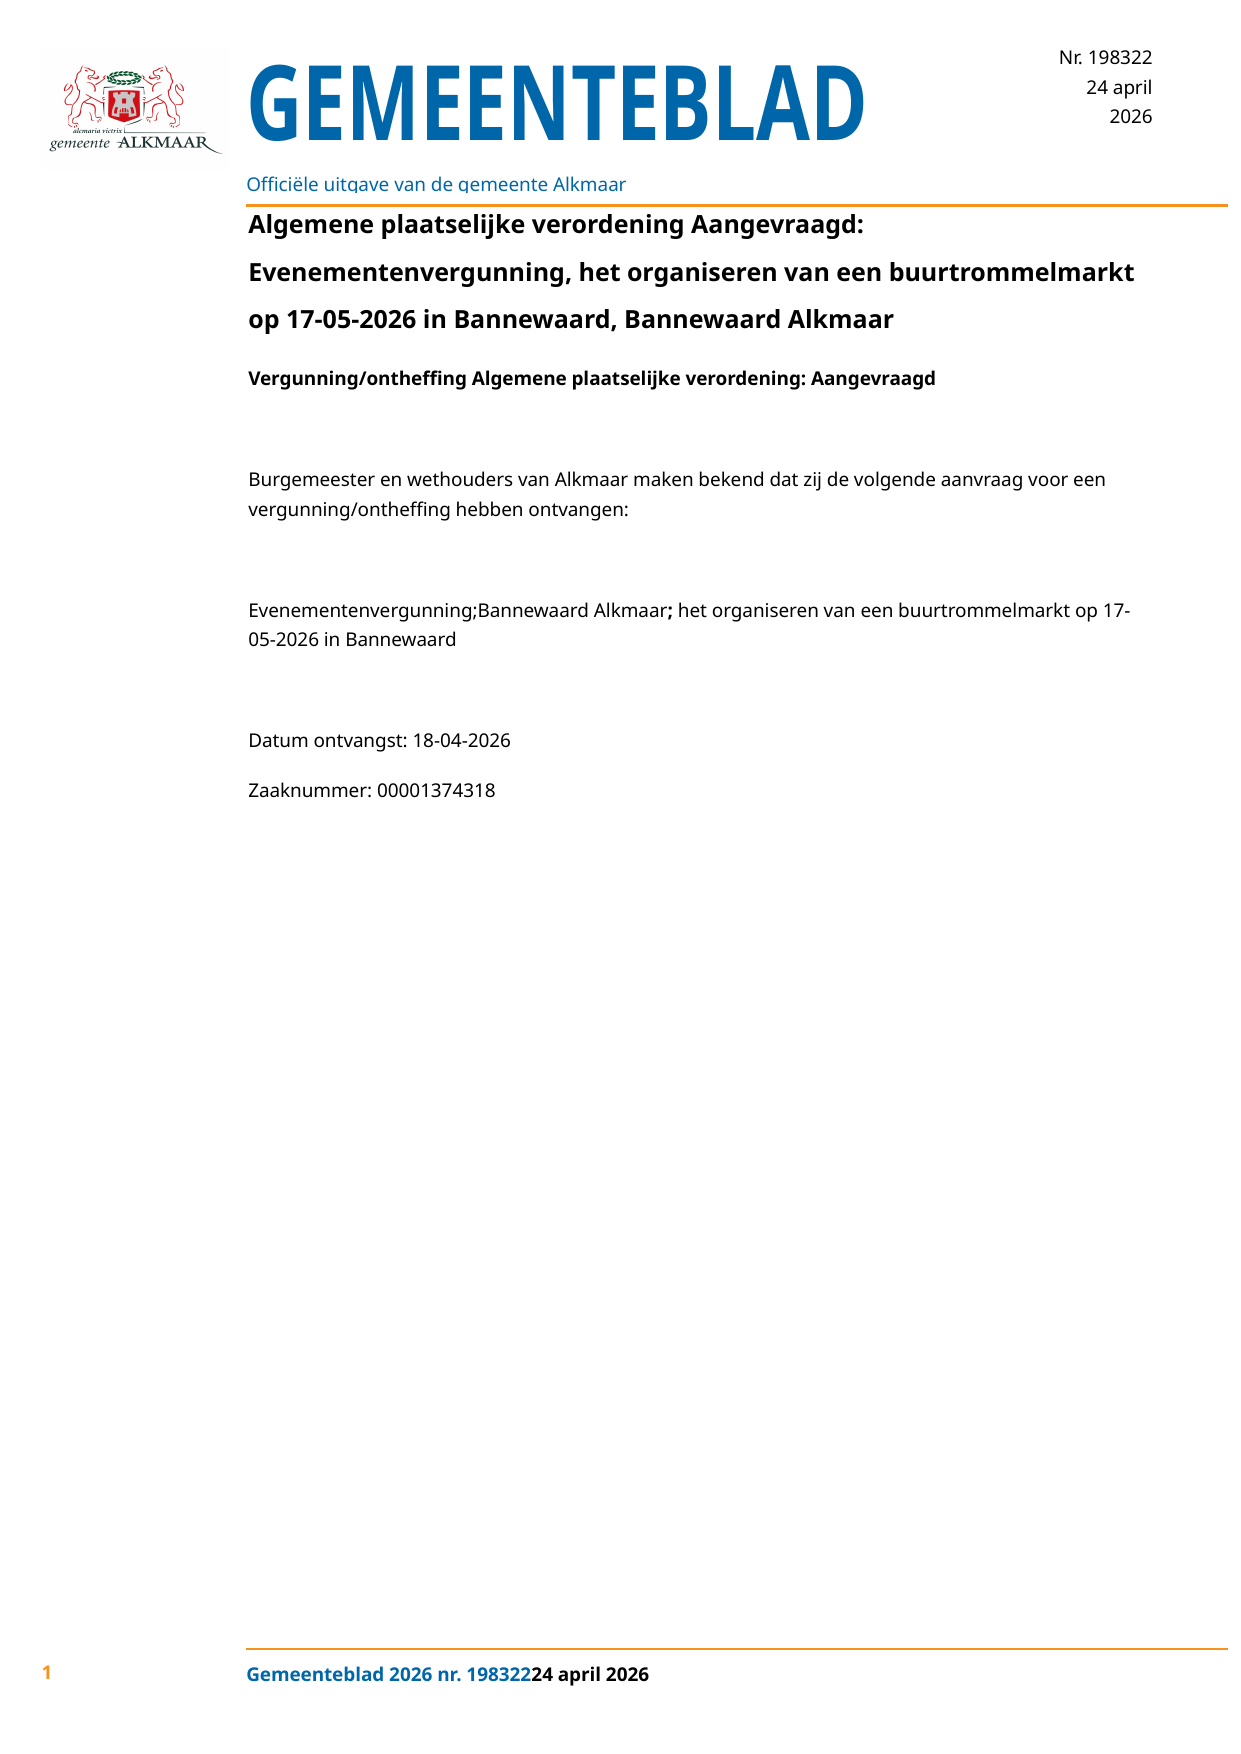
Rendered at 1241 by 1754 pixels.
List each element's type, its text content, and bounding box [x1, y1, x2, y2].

text Datum ontvangst: 18-04-2026 [248, 727, 1152, 753]
text Burgemeester en wethouders van Alkmaar maken bekend dat zij de volgende aanvraag voor een vergunning/ontheffing hebben ontvangen: [248, 466, 1152, 522]
text Evenementenvergunning;Bannewaard Alkmaar; het organiseren van een buurtrommelmarkt op 17-05-2026 in Bannewaard [248, 597, 1152, 652]
text Zaaknummer: 00001374318 [248, 778, 1152, 803]
picture [41, 47, 231, 172]
text Algemene plaatselijke verordening Aangevraagd: Evenementenvergunning, het organiseren van een buurtrommelmarkt op 17-05-2026 in Bannewaard, Bannewaard Alkmaar [248, 207, 1152, 336]
text Vergunning/ontheffing Algemene plaatselijke verordening: Aangevraagd [248, 366, 1152, 391]
